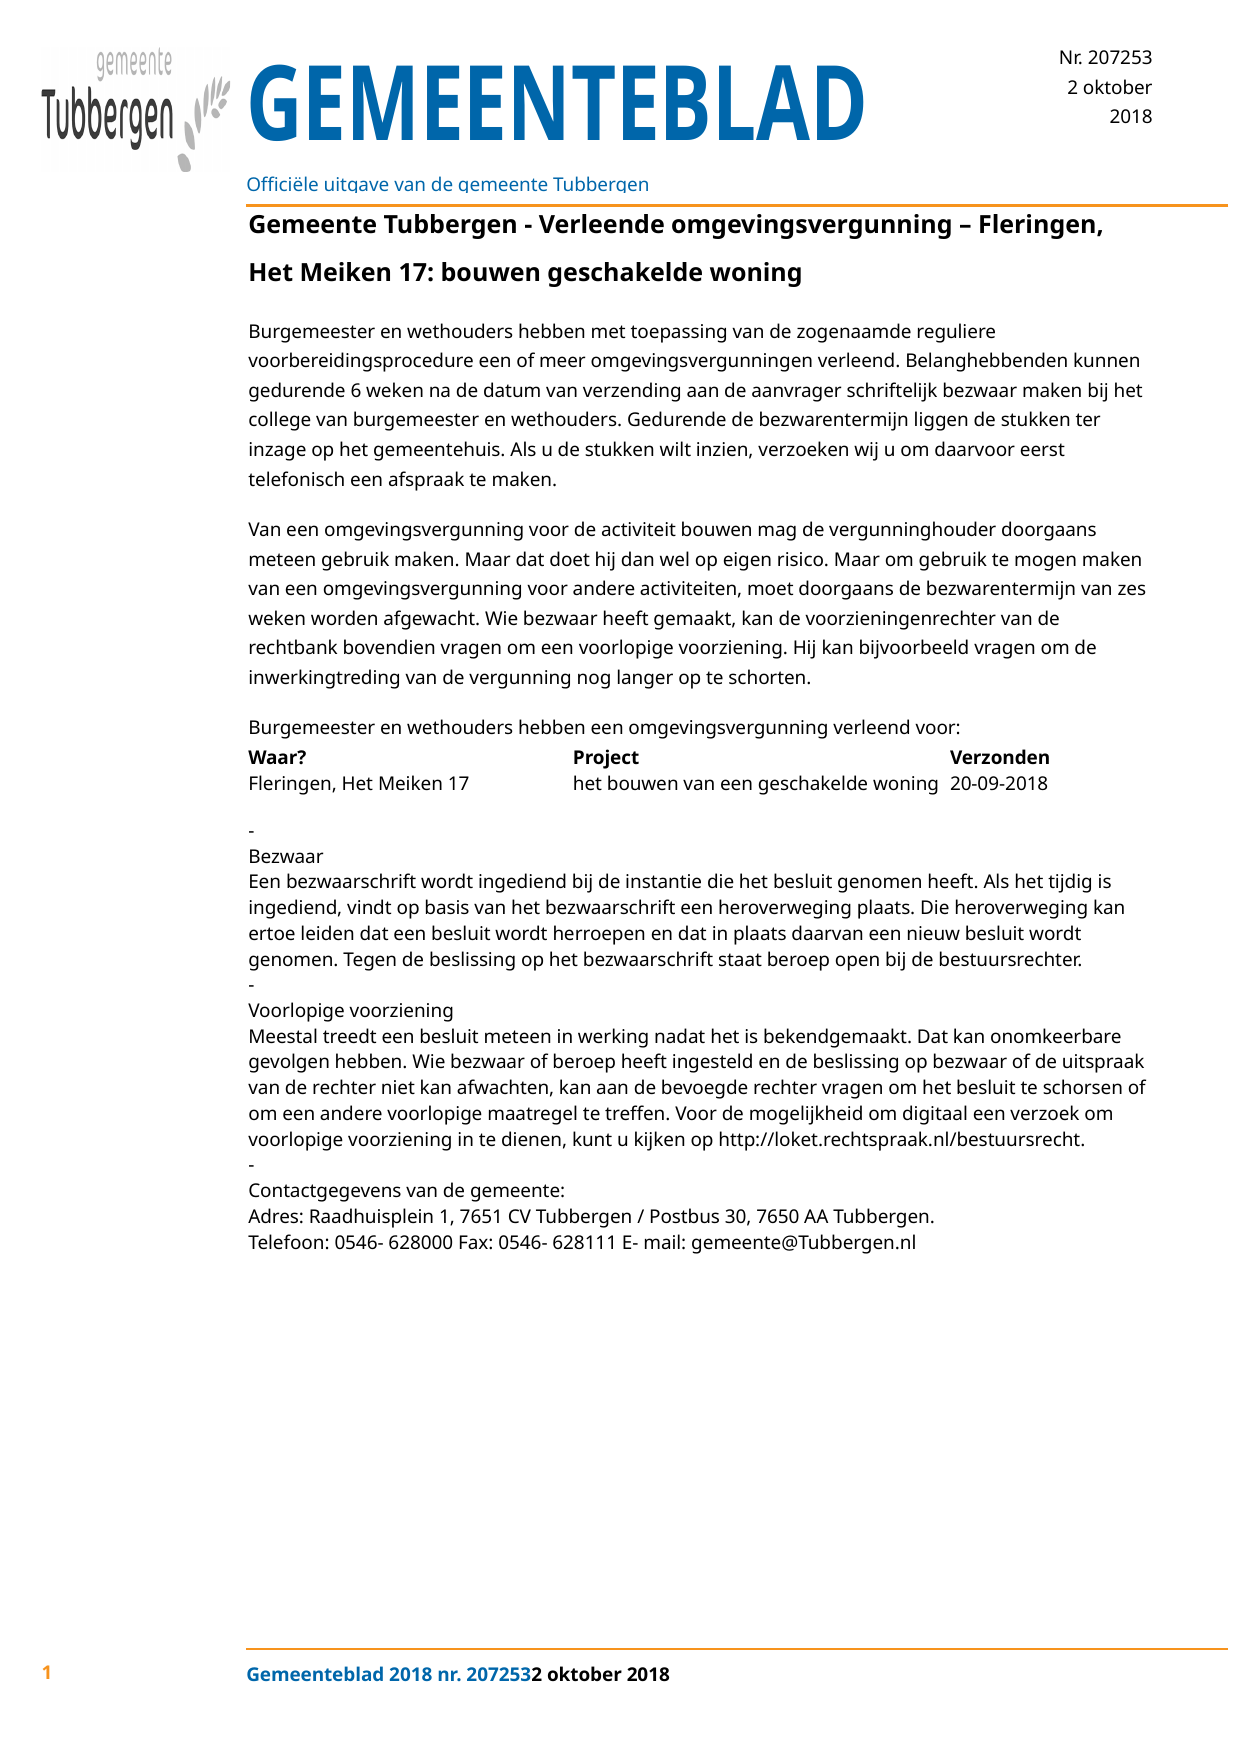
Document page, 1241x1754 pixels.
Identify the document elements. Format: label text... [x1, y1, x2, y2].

table_header Project [573, 744, 950, 770]
text - [248, 817, 1152, 843]
text Een bezwaarschrift wordt ingediend bij de instantie die het besluit genomen heeft. Als het tijdig is ingediend, vindt op basis van het bezwaarschrift een heroverweging plaats. Die heroverweging kan ertoe leiden dat een besluit wordt herroepen en dat in plaats daarvan een nieuw besluit wordt genomen. Tegen de beslissing op het bezwaarschrift staat beroep open bij de bestuursrechter. [248, 869, 1152, 972]
text Bezwaar [248, 843, 1152, 869]
text Adres: Raadhuisplein 1, 7651 CV Tubbergen / Postbus 30, 7650 AA Tubbergen. [248, 1203, 1152, 1229]
text Meestal treedt een besluit meteen in werking nadat het is bekendgemaakt. Dat kan onomkeerbare gevolgen hebben. Wie bezwaar of beroep heeft ingesteld en de beslissing op bezwaar of de uitspraak van de rechter niet kan afwachten, kan aan de bevoegde rechter vragen om het besluit te schorsen of om een andere voorlopige maatregel te treffen. Voor de mogelijkheid om digitaal een verzoek om voorlopige voorziening in te dienen, kunt u kijken op http://loket.rechtspraak.nl/bestuursrecht. [248, 1023, 1152, 1152]
table_cell 20-09-2018 [950, 770, 1152, 796]
text - [248, 1152, 1152, 1177]
text Voorlopige voorziening [248, 997, 1152, 1023]
text Van een omgevingsvergunning voor de activiteit bouwen mag de vergunninghouder doorgaans meteen gebruik maken. Maar dat doet hij dan wel op eigen risico. Maar om gebruik te mogen maken van een omgevingsvergunning voor andere activiteiten, moet doorgaans de bezwarentermijn van zes weken worden afgewacht. Wie bezwaar heeft gemaakt, kan de voorzieningenrechter van de rechtbank bovendien vragen om een voorlopige voorziening. Hij kan bijvoorbeeld vragen om de inwerkingtreding van de vergunning nog langer op te schorten. [248, 516, 1152, 690]
table_header Verzonden [950, 744, 1152, 770]
text Gemeente Tubbergen - Verleende omgevingsvergunning – Fleringen, Het Meiken 17: bouwen geschakelde woning [248, 207, 1152, 288]
text Contactgegevens van de gemeente: [248, 1177, 1152, 1203]
text - [248, 972, 1152, 997]
table_cell Fleringen, Het Meiken 17 [248, 770, 573, 796]
table_cell het bouwen van een geschakelde woning [573, 770, 950, 796]
text Telefoon: 0546- 628000 Fax: 0546- 628111 E- mail: gemeente@Tubbergen.nl [248, 1229, 1152, 1254]
table_header Waar? [248, 744, 573, 770]
picture [41, 47, 231, 172]
text Burgemeester en wethouders hebben met toepassing van de zogenaamde reguliere voorbereidingsprocedure een of meer omgevingsvergunningen verleend. Belanghebbenden kunnen gedurende 6 weken na de datum van verzending aan de aanvrager schriftelijk bezwaar maken bij het college van burgemeester en wethouders. Gedurende de bezwarentermijn liggen de stukken ter inzage op het gemeentehuis. Als u de stukken wilt inzien, verzoeken wij u om daarvoor eerst telefonisch een afspraak te maken. [248, 318, 1152, 492]
text Burgemeester en wethouders hebben een omgevingsvergunning verleend voor: [248, 714, 1152, 740]
